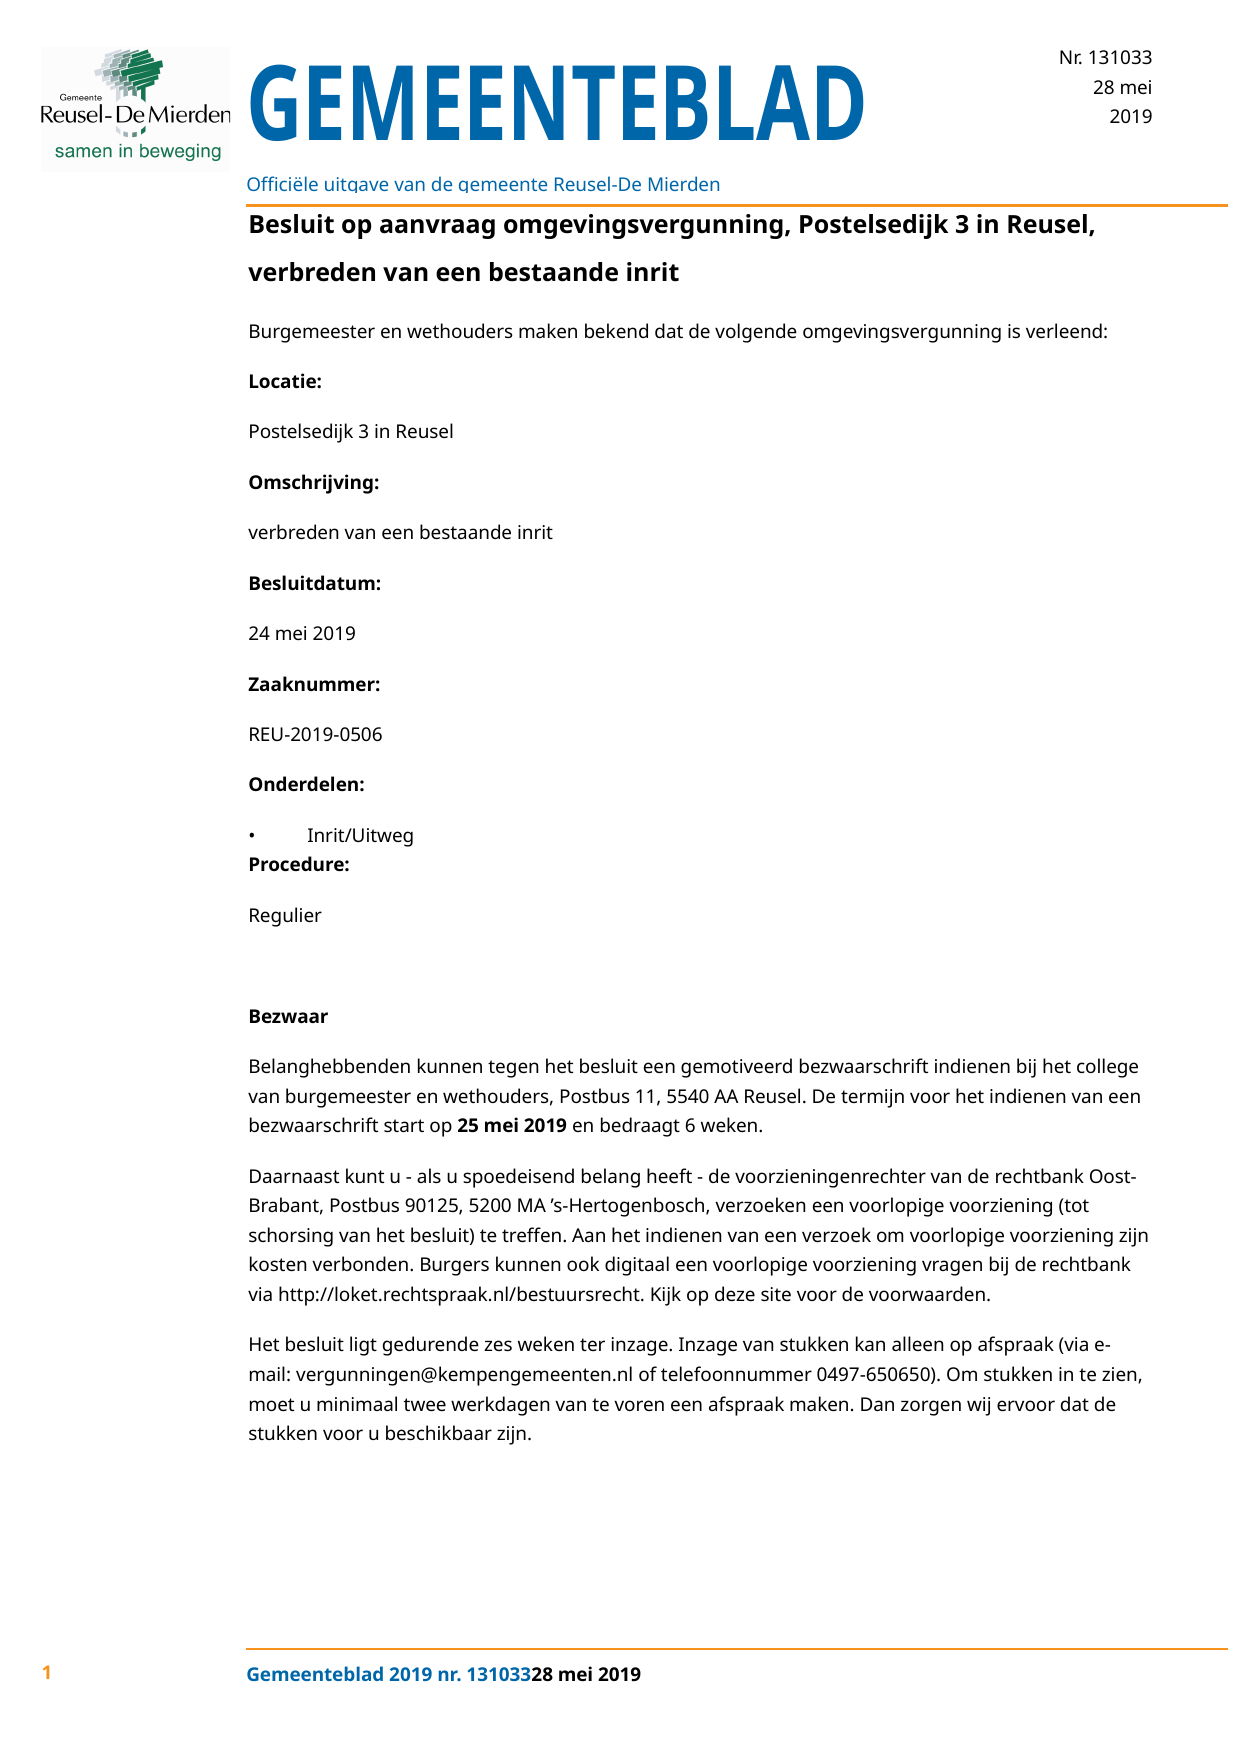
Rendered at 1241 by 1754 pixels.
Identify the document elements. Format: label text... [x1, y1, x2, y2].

text Daarnaast kunt u - als u spoedeisend belang heeft - de voorzieningenrechter van de rechtbank Oost-Brabant, Postbus 90125, 5200 MA ’s-Hertogenbosch, verzoeken een voorlopige voorziening (tot schorsing van het besluit) te treffen. Aan het indienen van een verzoek om voorlopige voorziening zijn kosten verbonden. Burgers kunnen ook digitaal een voorlopige voorziening vragen bij de rechtbank via http://loket.rechtspraak.nl/bestuursrecht. Kijk op deze site voor de voorwaarden. [248, 1163, 1152, 1307]
picture [41, 47, 231, 172]
text Onderdelen: [248, 772, 1152, 797]
text Burgemeester en wethouders maken bekend dat de volgende omgevingsvergunning is verleend: [248, 318, 1152, 344]
text Besluitdatum: [248, 570, 1152, 596]
text Regulier [248, 902, 1152, 928]
text Locatie: [248, 368, 1152, 394]
text REU-2019-0506 [248, 721, 1152, 747]
text 24 mei 2019 [248, 620, 1152, 646]
text Zaaknummer: [248, 671, 1152, 697]
list Inrit/Uitweg [248, 822, 1152, 848]
text Omschrijving: [248, 469, 1152, 495]
text Bezwaar [248, 1003, 1152, 1029]
text Het besluit ligt gedurende zes weken ter inzage. Inzage van stukken kan alleen op afspraak (via e-mail: vergunningen@kempengemeenten.nl of telefoonnummer 0497-650650). Om stukken in te zien, moet u minimaal twee werkdagen van te voren een afspraak maken. Dan zorgen wij ervoor dat de stukken voor u beschikbaar zijn. [248, 1332, 1152, 1446]
text Procedure: [248, 852, 1152, 877]
text Belanghebbenden kunnen tegen het besluit een gemotiveerd bezwaarschrift indienen bij het college van burgemeester en wethouders, Postbus 11, 5540 AA Reusel. De termijn voor het indienen van een bezwaarschrift start op 25 mei 2019 en bedraagt 6 weken. [248, 1053, 1152, 1138]
text Postelsedijk 3 in Reusel [248, 419, 1152, 444]
text verbreden van een bestaande inrit [248, 519, 1152, 545]
text Besluit op aanvraag omgevingsvergunning, Postelsedijk 3 in Reusel, verbreden van een bestaande inrit [248, 207, 1152, 288]
